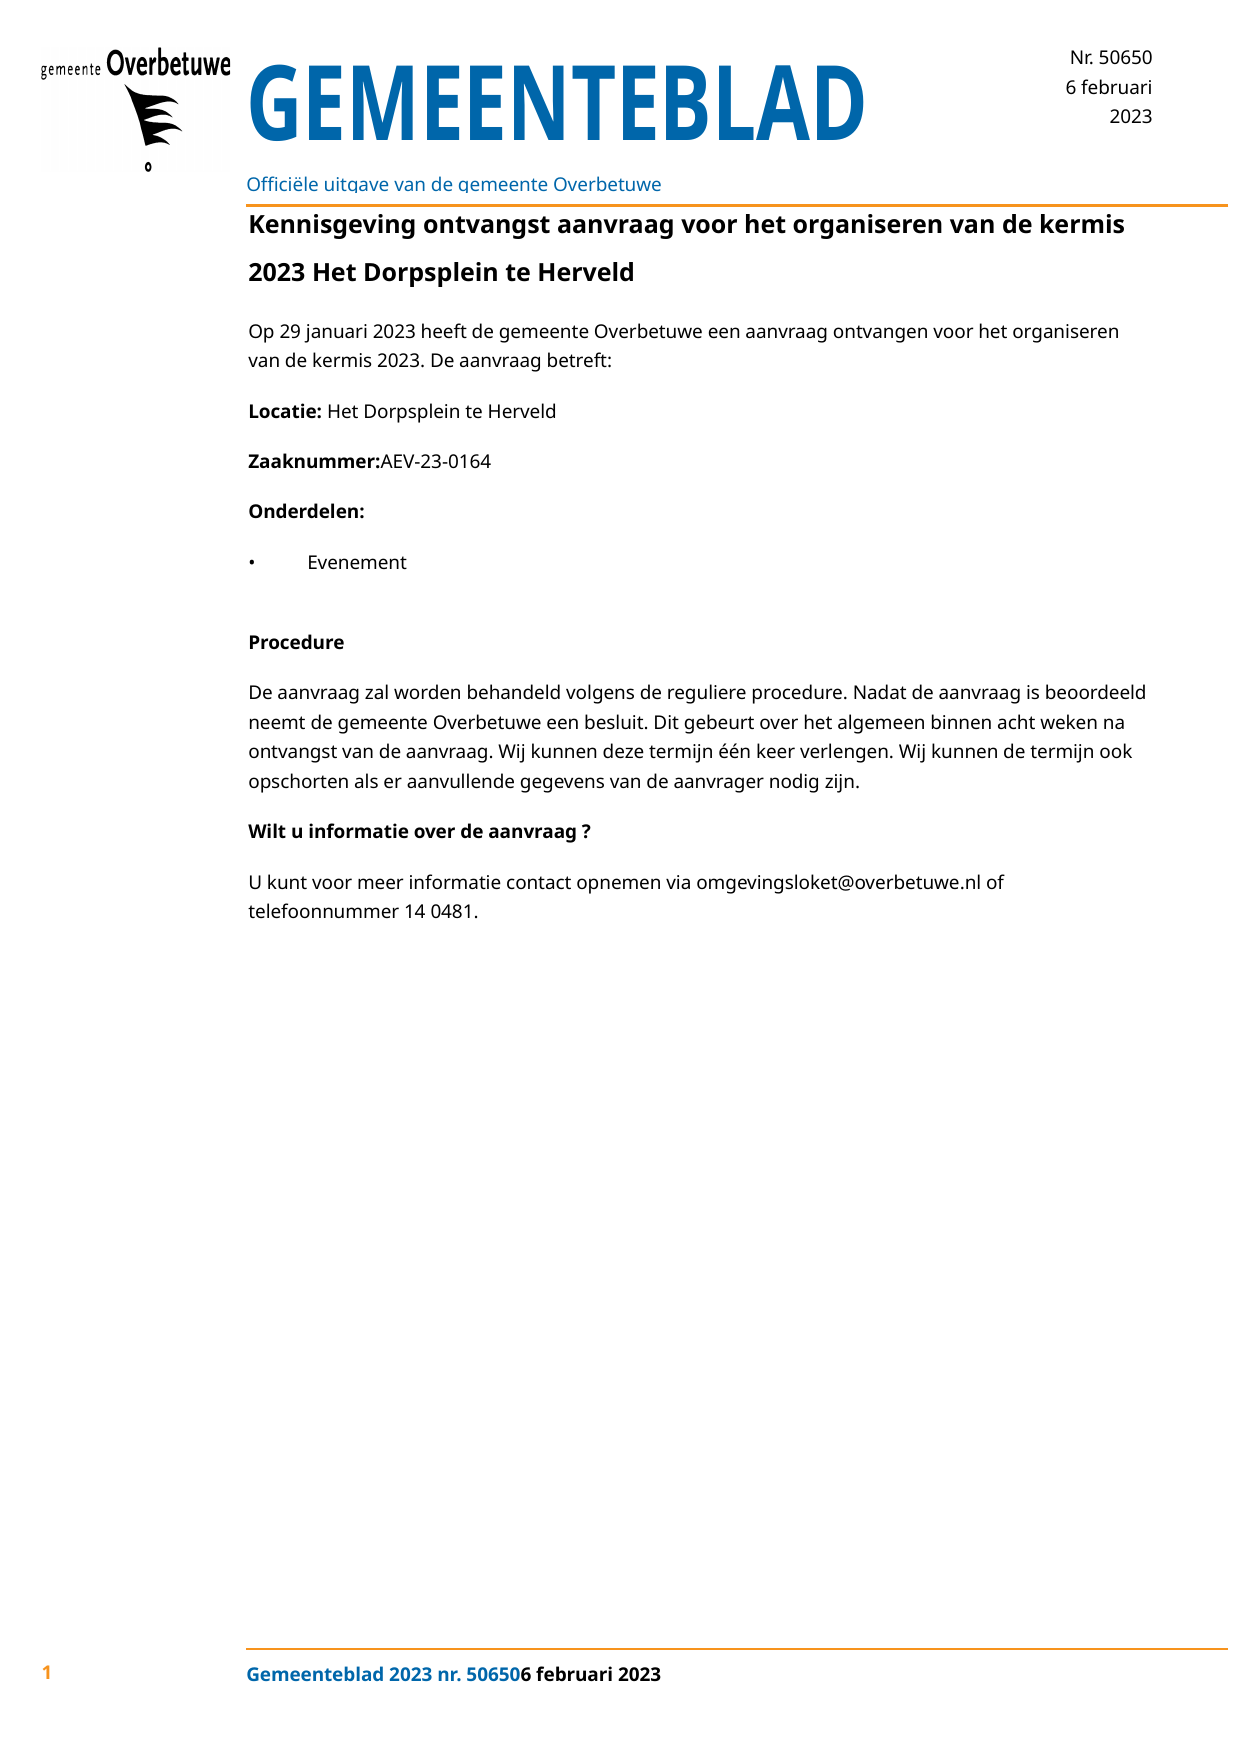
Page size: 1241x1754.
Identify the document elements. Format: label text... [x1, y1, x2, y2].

text Kennisgeving ontvangst aanvraag voor het organiseren van de kermis 2023 Het Dorpsplein te Herveld [248, 207, 1152, 288]
text Onderdelen: [248, 499, 1152, 524]
text U kunt voor meer informatie contact opnemen via omgevingsloket@overbetuwe.nl of telefoonnummer 14 0481. [248, 869, 1152, 924]
text Zaaknummer:AEV-23-0164 [248, 448, 1152, 474]
text De aanvraag zal worden behandeld volgens de reguliere procedure. Nadat de aanvraag is beoordeeld neemt de gemeente Overbetuwe een besluit. Dit gebeurt over het algemeen binnen acht weken na ontvangst van de aanvraag. Wij kunnen deze termijn één keer verlengen. Wij kunnen de termijn ook opschorten als er aanvullende gegevens van de aanvrager nodig zijn. [248, 679, 1152, 794]
text Op 29 januari 2023 heeft de gemeente Overbetuwe een aanvraag ontvangen voor het organiseren van de kermis 2023. De aanvraag betreft: [248, 318, 1152, 373]
list Evenement [248, 549, 1152, 575]
text Locatie: Het Dorpsplein te Herveld [248, 398, 1152, 424]
text Wilt u informatie over de aanvraag ? [248, 819, 1152, 844]
text Procedure [248, 629, 1152, 655]
picture [41, 47, 231, 172]
